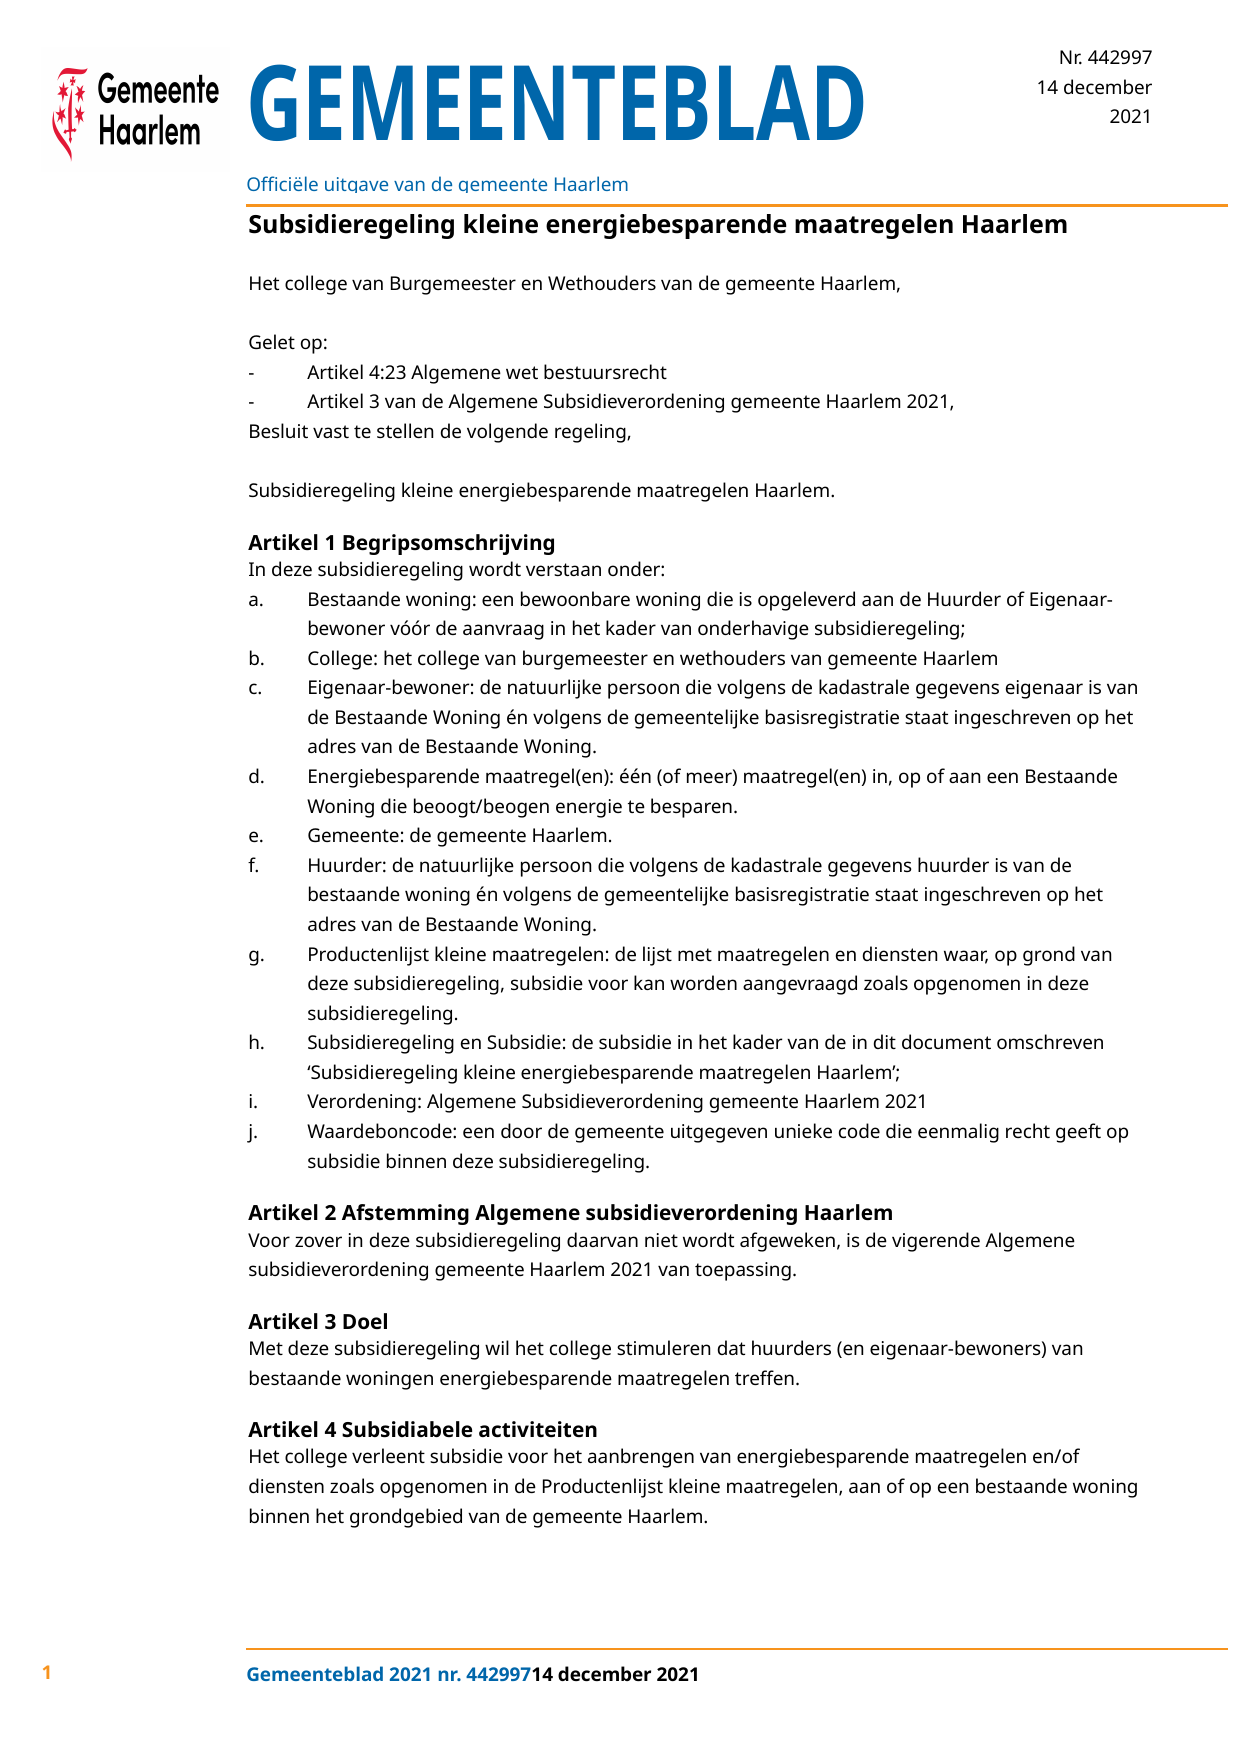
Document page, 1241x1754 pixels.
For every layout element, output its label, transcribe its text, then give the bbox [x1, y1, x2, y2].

list College: het college van burgemeester en wethouders van gemeente Haarlem [248, 645, 1152, 671]
text Met deze subsidieregeling wil het college stimuleren dat huurders (en eigenaar-bewoners) van bestaande woningen energiebesparende maatregelen treffen. [248, 1335, 1152, 1391]
list Verordening: Algemene Subsidieverordening gemeente Haarlem 2021 [248, 1089, 1152, 1114]
text Gelet op: [248, 329, 1152, 355]
list Eigenaar-bewoner: de natuurlijke persoon die volgens de kadastrale gegevens eigenaar is van de Bestaande Woning én volgens de gemeentelijke basisregistratie staat ingeschreven op het adres van de Bestaande Woning. [248, 674, 1152, 759]
text Voor zover in deze subsidieregeling daarvan niet wordt afgeweken, is de vigerende Algemene subsidieverordening gemeente Haarlem 2021 van toepassing. [248, 1227, 1152, 1282]
text Subsidieregeling kleine energiebesparende maatregelen Haarlem. [248, 477, 1152, 503]
text Artikel 3 Doel [248, 1307, 1152, 1335]
list Artikel 3 van de Algemene Subsidieverordening gemeente Haarlem 2021, [248, 389, 1152, 414]
list Subsidieregeling en Subsidie: de subsidie in het kader van de in dit document omschreven ‘Subsidieregeling kleine energiebesparende maatregelen Haarlem’; [248, 1029, 1152, 1085]
list Waardeboncode: een door de gemeente uitgegeven unieke code die eenmalig recht geeft op subsidie binnen deze subsidieregeling. [248, 1118, 1152, 1174]
list Energiebesparende maatregel(en): één (of meer) maatregel(en) in, op of aan een Bestaande Woning die beoogt/beogen energie te besparen. [248, 763, 1152, 819]
list Bestaande woning: een bewoonbare woning die is opgeleverd aan de Huurder of Eigenaar-bewoner vóór de aanvraag in het kader van onderhavige subsidieregeling; [248, 586, 1152, 641]
picture [41, 47, 231, 172]
list Productenlijst kleine maatregelen: de lijst met maatregelen en diensten waar, op grond van deze subsidieregeling, subsidie voor kan worden aangevraagd zoals opgenomen in deze subsidieregeling. [248, 941, 1152, 1026]
text Besluit vast te stellen de volgende regeling, [248, 418, 1152, 444]
text Subsidieregeling kleine energiebesparende maatregelen Haarlem [248, 207, 1152, 241]
list Huurder: de natuurlijke persoon die volgens de kadastrale gegevens huurder is van de bestaande woning én volgens de gemeentelijke basisregistratie staat ingeschreven op het adres van de Bestaande Woning. [248, 852, 1152, 937]
text Het college verleent subsidie voor het aanbrengen van energiebesparende maatregelen en/of diensten zoals opgenomen in de Productenlijst kleine maatregelen, aan of op een bestaande woning binnen het grondgebied van de gemeente Haarlem. [248, 1444, 1152, 1528]
text Artikel 4 Subsidiabele activiteiten [248, 1415, 1152, 1444]
text In deze subsidieregeling wordt verstaan onder: [248, 556, 1152, 582]
list Gemeente: de gemeente Haarlem. [248, 822, 1152, 848]
list Artikel 4:23 Algemene wet bestuursrecht [248, 359, 1152, 385]
text Artikel 2 Afstemming Algemene subsidieverordening Haarlem [248, 1198, 1152, 1227]
text Het college van Burgemeester en Wethouders van de gemeente Haarlem, [248, 270, 1152, 296]
text Artikel 1 Begripsomschrijving [248, 528, 1152, 556]
